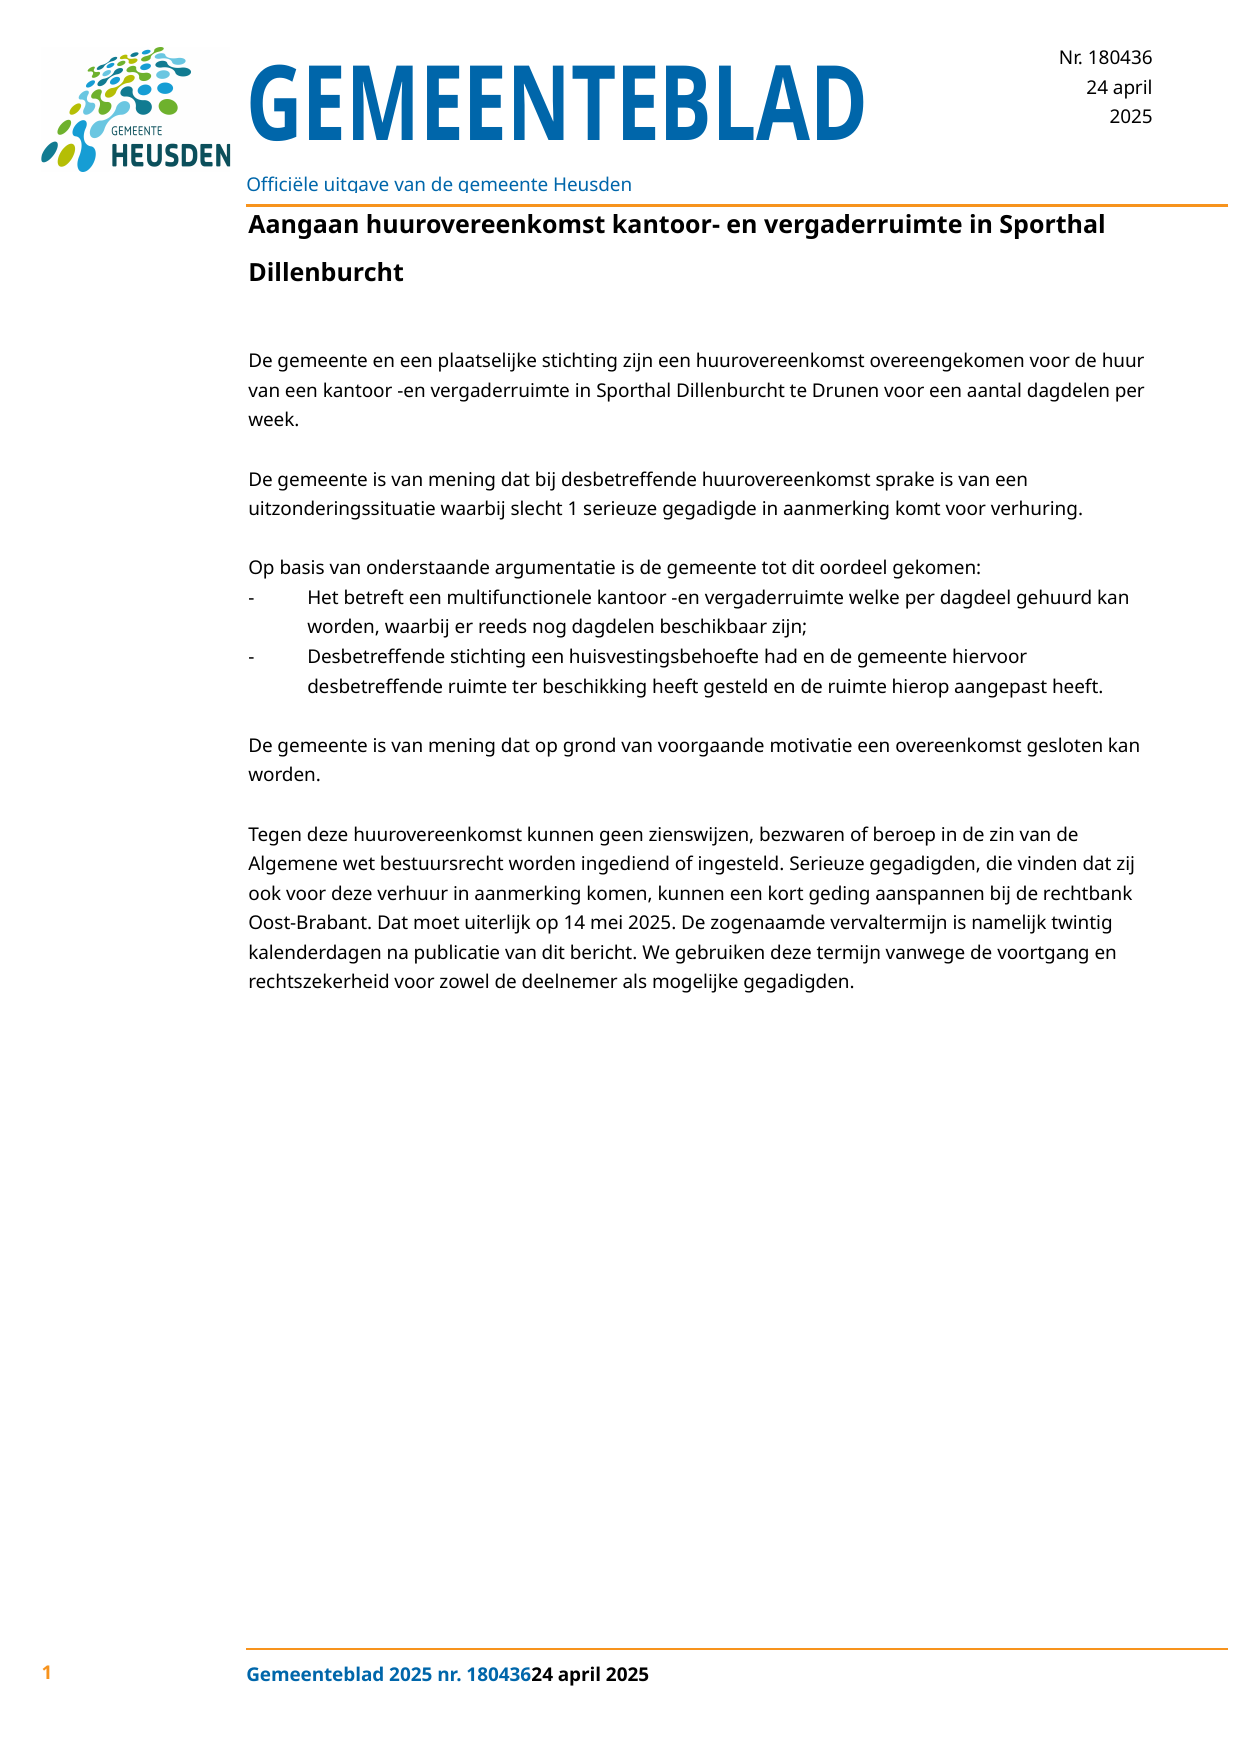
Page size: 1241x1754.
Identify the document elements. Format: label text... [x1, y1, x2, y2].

list Desbetreffende stichting een huisvestingsbehoefte had en de gemeente hiervoor desbetreffende ruimte ter beschikking heeft gesteld en de ruimte hierop aangepast heeft. [248, 643, 1152, 699]
list Het betreft een multifunctionele kantoor -en vergaderruimte welke per dagdeel gehuurd kan worden, waarbij er reeds nog dagdelen beschikbaar zijn; [248, 584, 1152, 639]
text Aangaan huurovereenkomst kantoor- en vergaderruimte in Sporthal Dillenburcht [248, 207, 1152, 288]
text Tegen deze huurovereenkomst kunnen geen zienswijzen, bezwaren of beroep in de zin van de Algemene wet bestuursrecht worden ingediend of ingesteld. Serieuze gegadigden, die vinden dat zij ook voor deze verhuur in aanmerking komen, kunnen een kort geding aanspannen bij de rechtbank Oost-Brabant. Dat moet uiterlijk op 14 mei 2025. De zogenaamde vervaltermijn is namelijk twintig kalenderdagen na publicatie van dit bericht. We gebruiken deze termijn vanwege de voortgang en rechtszekerheid voor zowel de deelnemer als mogelijke gegadigden. [248, 821, 1152, 994]
text Op basis van onderstaande argumentatie is de gemeente tot dit oordeel gekomen: [248, 554, 1152, 580]
text De gemeente is van mening dat bij desbetreffende huurovereenkomst sprake is van een uitzonderingssituatie waarbij slecht 1 serieuze gegadigde in aanmerking komt voor verhuring. [248, 466, 1152, 521]
text De gemeente en een plaatselijke stichting zijn een huurovereenkomst overeengekomen voor de huur van een kantoor -en vergaderruimte in Sporthal Dillenburcht te Drunen voor een aantal dagdelen per week. [248, 347, 1152, 432]
picture [41, 47, 231, 172]
text De gemeente is van mening dat op grond van voorgaande motivatie een overeenkomst gesloten kan worden. [248, 732, 1152, 787]
